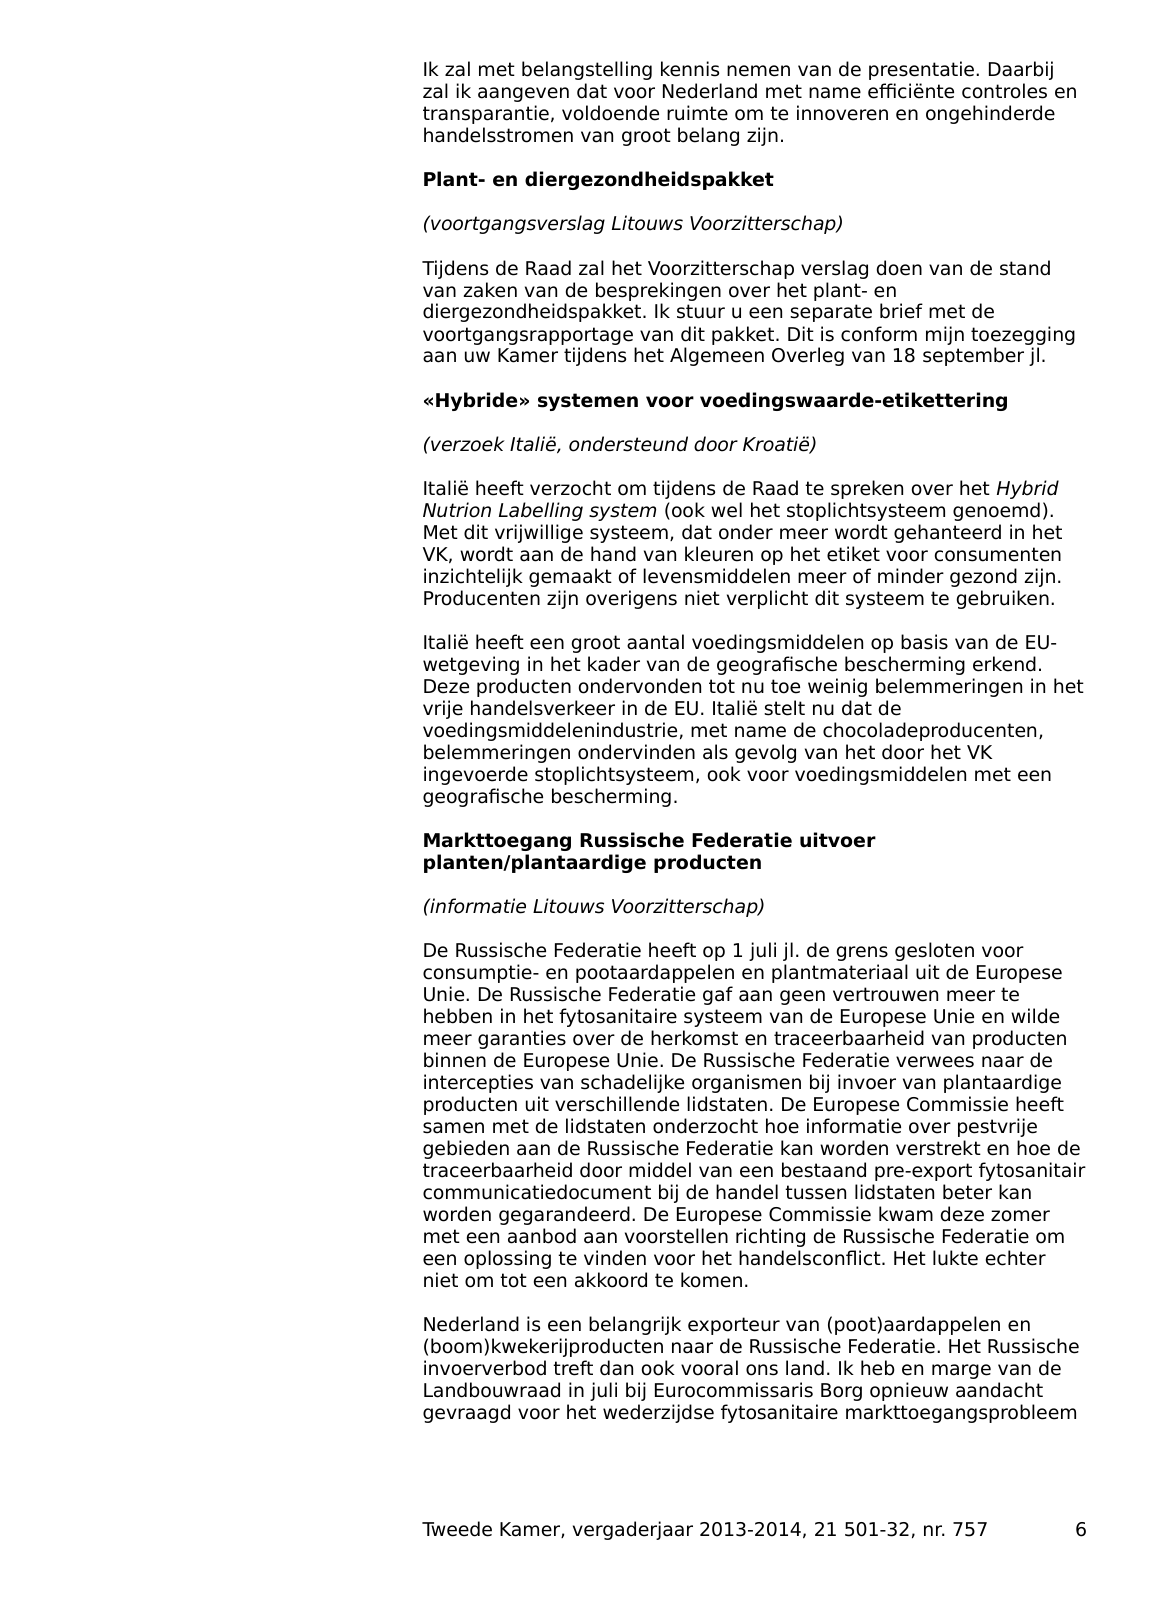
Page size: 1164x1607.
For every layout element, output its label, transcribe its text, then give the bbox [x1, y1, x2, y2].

text Ik zal met belangstelling kennis nemen van de presentatie. Daarbij zal ik aangeven dat voor Nederland met name efficiënte controles en transparantie, voldoende ruimte om te innoveren en ongehinderde handelsstromen van groot belang zijn. [422, 59, 1087, 147]
text (voortgangsverslag Litouws Voorzitterschap) [422, 213, 1087, 235]
text Italië heeft een groot aantal voedingsmiddelen op basis van de EU-wetgeving in het kader van de geografische bescherming erkend. Deze producten ondervonden tot nu toe weinig belemmeringen in het vrije handelsverkeer in de EU. Italië stelt nu dat de voedingsmiddelenindustrie, met name de chocoladeproducenten, belemmeringen ondervinden als gevolg van het door het VK ingevoerde stoplichtsysteem, ook voor voedingsmiddelen met een geografische bescherming. [422, 632, 1087, 808]
subtitle Markttoegang Russische Federatie uitvoer planten/plantaardige producten [422, 830, 1087, 874]
text Tijdens de Raad zal het Voorzitterschap verslag doen van de stand van zaken van de besprekingen over het plant- en diergezondheidspakket. Ik stuur u een separate brief met de voortgangsrapportage van dit pakket. Dit is conform mijn toezegging aan uw Kamer tijdens het Algemeen Overleg van 18 september jl. [422, 257, 1087, 367]
text Italië heeft verzocht om tijdens de Raad te spreken over het Hybrid Nutrion Labelling system (ook wel het stoplichtsysteem genoemd). Met dit vrijwillige systeem, dat onder meer wordt gehanteerd in het VK, wordt aan de hand van kleuren op het etiket voor consumenten inzichtelijk gemaakt of levensmiddelen meer of minder gezond zijn. Producenten zijn overigens niet verplicht dit systeem te gebruiken. [422, 478, 1087, 610]
text Nederland is een belangrijk exporteur van (poot)aardappelen en (boom)kwekerijproducten naar de Russische Federatie. Het Russische invoerverbod treft dan ook vooral ons land. Ik heb en marge van de Landbouwraad in juli bij Eurocommissaris Borg opnieuw aandacht gevraagd voor het wederzijdse fytosanitaire markttoegangsprobleem [422, 1314, 1087, 1424]
text (verzoek Italië, ondersteund door Kroatië) [422, 434, 1087, 456]
subtitle «Hybride» systemen voor voedingswaarde-etikettering [422, 389, 1087, 412]
text De Russische Federatie heeft op 1 juli jl. de grens gesloten voor consumptie- en pootaardappelen en plantmateriaal uit de Europese Unie. De Russische Federatie gaf aan geen vertrouwen meer te hebben in het fytosanitaire systeem van de Europese Unie en wilde meer garanties over de herkomst en traceerbaarheid van producten binnen de Europese Unie. De Russische Federatie verwees naar de intercepties van schadelijke organismen bij invoer van plantaardige producten uit verschillende lidstaten. De Europese Commissie heeft samen met de lidstaten onderzocht hoe informatie over pestvrije gebieden aan de Russische Federatie kan worden verstrekt en hoe de traceerbaarheid door middel van een bestaand pre-export fytosanitair communicatiedocument bij de handel tussen lidstaten beter kan worden gegarandeerd. De Europese Commissie kwam deze zomer met een aanbod aan voorstellen richting de Russische Federatie om een oplossing te vinden voor het handelsconflict. Het lukte echter niet om tot een akkoord te komen. [422, 940, 1087, 1292]
text (informatie Litouws Voorzitterschap) [422, 896, 1087, 918]
subtitle Plant- en diergezondheidspakket [422, 169, 1087, 191]
